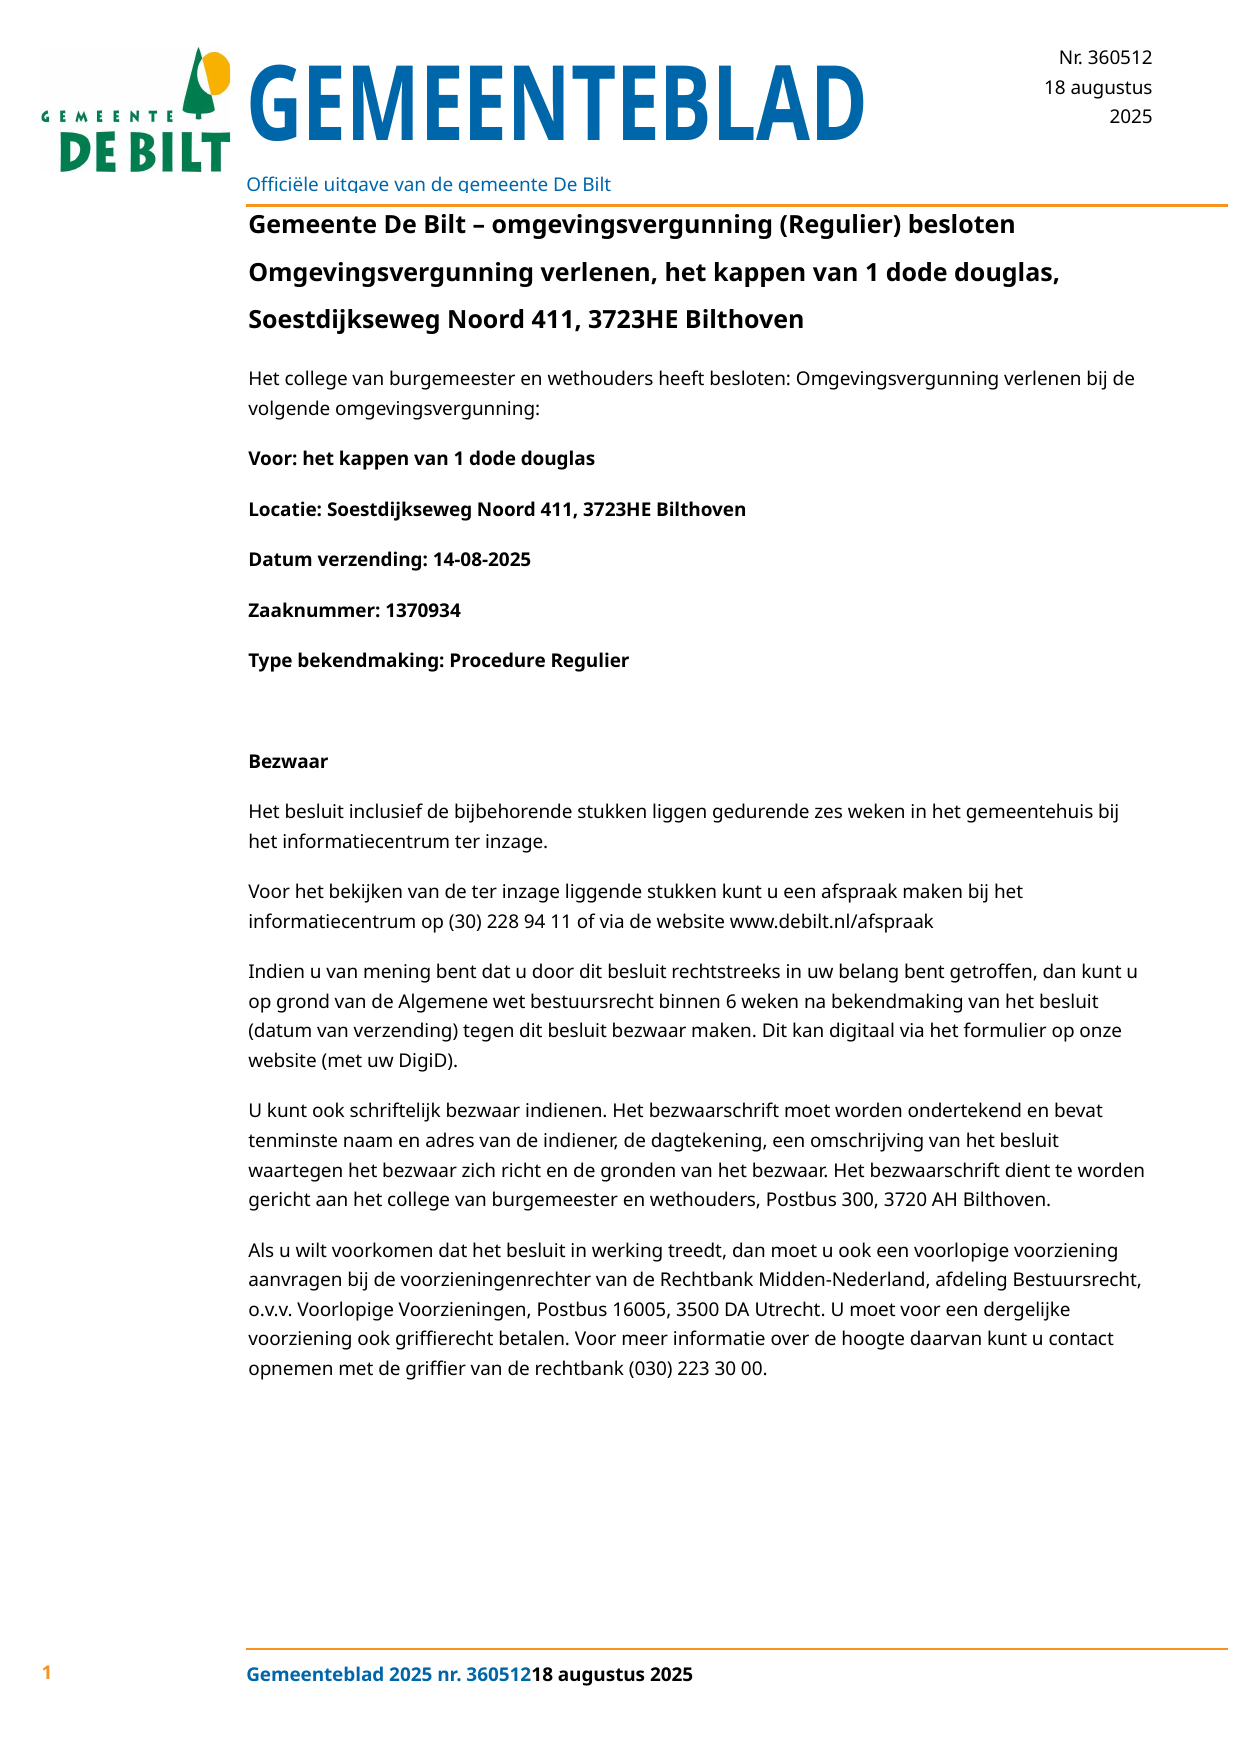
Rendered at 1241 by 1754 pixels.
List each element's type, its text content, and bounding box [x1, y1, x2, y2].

text Gemeente De Bilt – omgevingsvergunning (Regulier) besloten Omgevingsvergunning verlenen, het kappen van 1 dode douglas, Soestdijkseweg Noord 411, 3723HE Bilthoven [248, 207, 1152, 336]
text Zaaknummer: 1370934 [248, 597, 1152, 622]
text Bezwaar [248, 748, 1152, 774]
text Voor: het kappen van 1 dode douglas [248, 446, 1152, 471]
text Type bekendmaking: Procedure Regulier [248, 647, 1152, 673]
text Het besluit inclusief de bijbehorende stukken liggen gedurende zes weken in het gemeentehuis bij het informatiecentrum ter inzage. [248, 798, 1152, 854]
text Het college van burgemeester en wethouders heeft besloten: Omgevingsvergunning verlenen bij de volgende omgevingsvergunning: [248, 366, 1152, 421]
text U kunt ook schriftelijk bezwaar indienen. Het bezwaarschrift moet worden ondertekend en bevat tenminste naam en adres van de indiener, de dagtekening, een omschrijving van het besluit waartegen het bezwaar zich richt en de gronden van het bezwaar. Het bezwaarschrift dient te worden gericht aan het college van burgemeester en wethouders, Postbus 300, 3720 AH Bilthoven. [248, 1098, 1152, 1212]
text Datum verzending: 14-08-2025 [248, 546, 1152, 572]
text Als u wilt voorkomen dat het besluit in werking treedt, dan moet u ook een voorlopige voorziening aanvragen bij de voorzieningenrechter van de Rechtbank Midden-Nederland, afdeling Bestuursrecht, o.v.v. Voorlopige Voorzieningen, Postbus 16005, 3500 DA Utrecht. U moet voor een dergelijke voorziening ook griffierecht betalen. Voor meer informatie over de hoogte daarvan kunt u contact opnemen met de griffier van de rechtbank (030) 223 30 00. [248, 1237, 1152, 1381]
picture [41, 47, 231, 172]
text Indien u van mening bent dat u door dit besluit rechtstreeks in uw belang bent getroffen, dan kunt u op grond van de Algemene wet bestuursrecht binnen 6 weken na bekendmaking van het besluit (datum van verzending) tegen dit besluit bezwaar maken. Dit kan digitaal via het formulier op onze website (met uw DigiD). [248, 958, 1152, 1073]
text Voor het bekijken van de ter inzage liggende stukken kunt u een afspraak maken bij het informatiecentrum op (30) 228 94 11 of via de website www.debilt.nl/afspraak [248, 878, 1152, 934]
text Locatie: Soestdijkseweg Noord 411, 3723HE Bilthoven [248, 496, 1152, 522]
